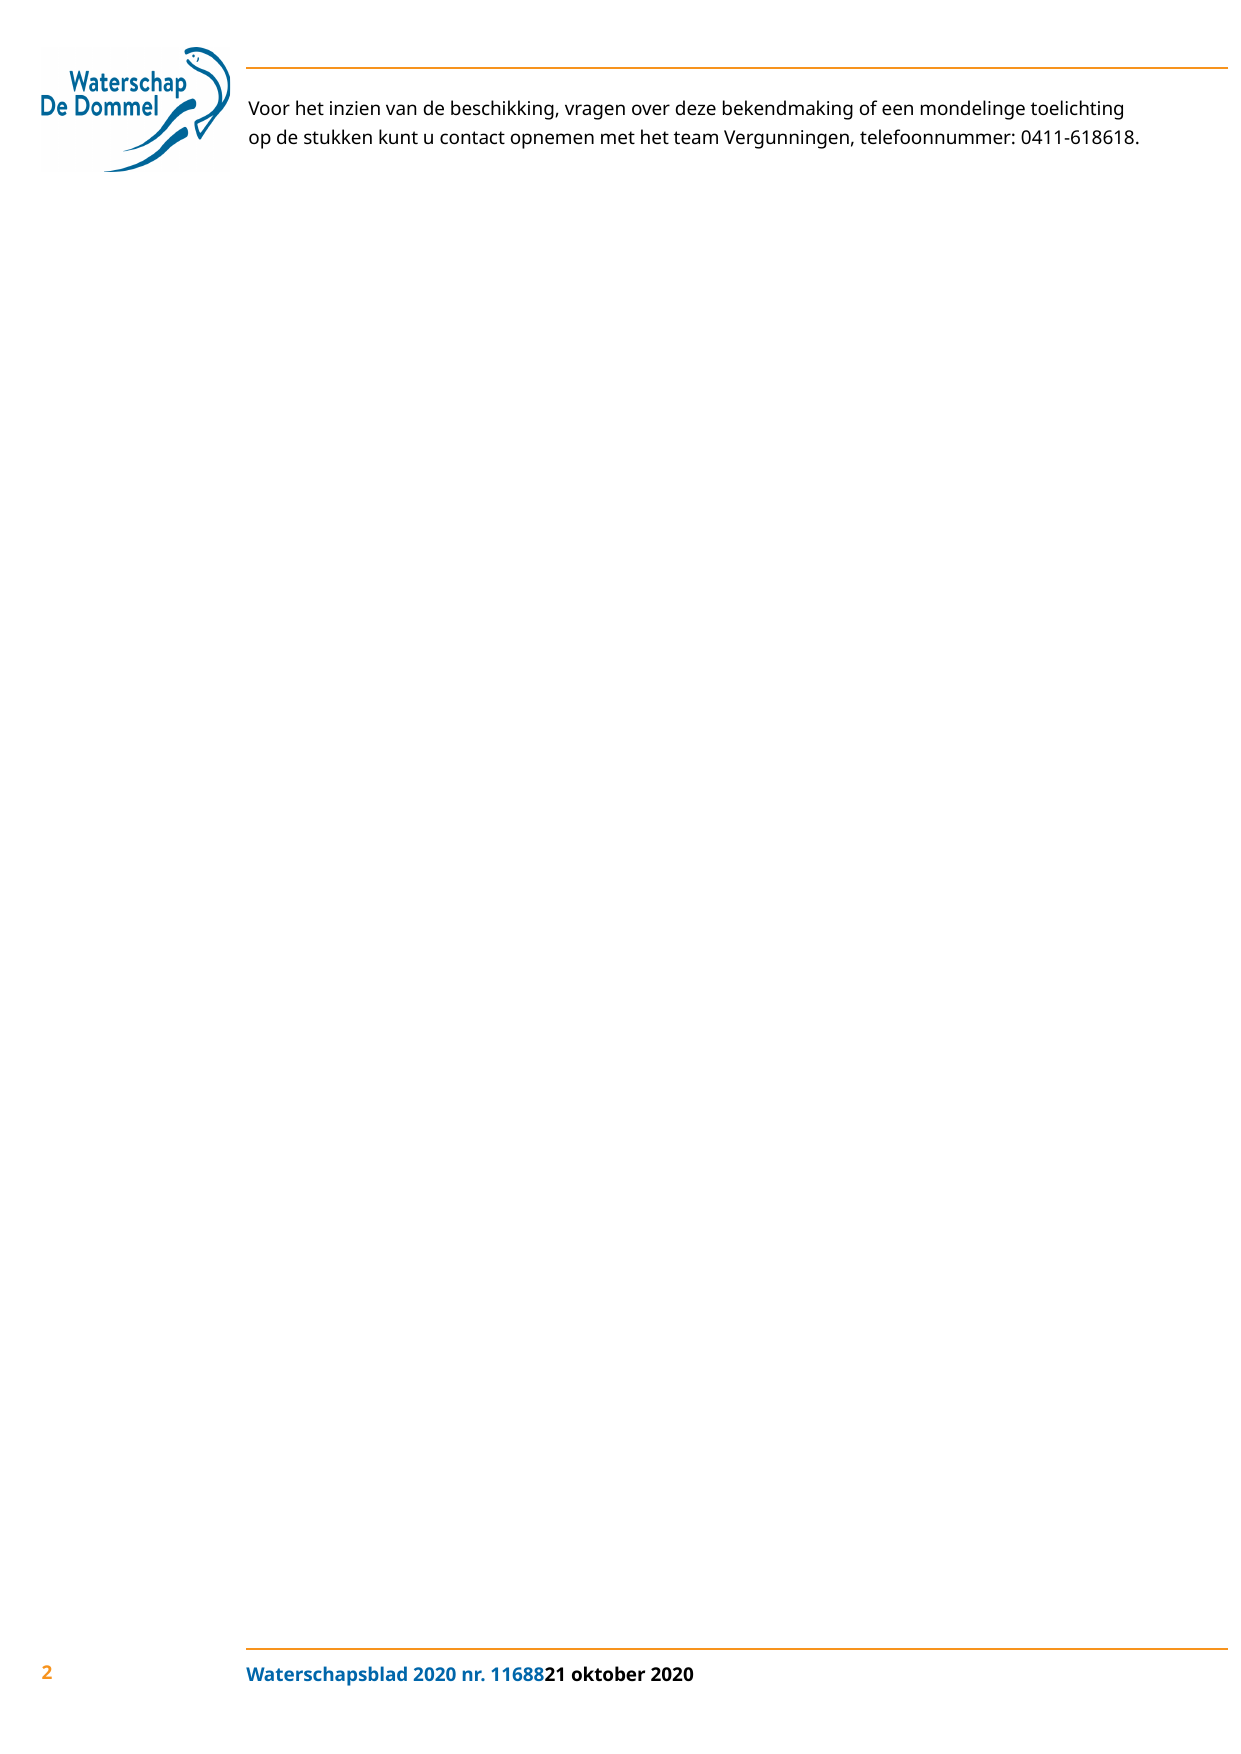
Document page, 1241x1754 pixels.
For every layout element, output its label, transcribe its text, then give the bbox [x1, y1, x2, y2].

picture [41, 47, 231, 172]
picture [204, 47, 231, 76]
picture [45, 99, 51, 111]
text Voor het inzien van de beschikking, vragen over deze bekendmaking of een mondelinge toelichting op de stukken kunt u contact opnemen met het team Vergunningen, telefoonnummer: 0411-618618. [248, 95, 1152, 150]
picture [198, 118, 210, 131]
